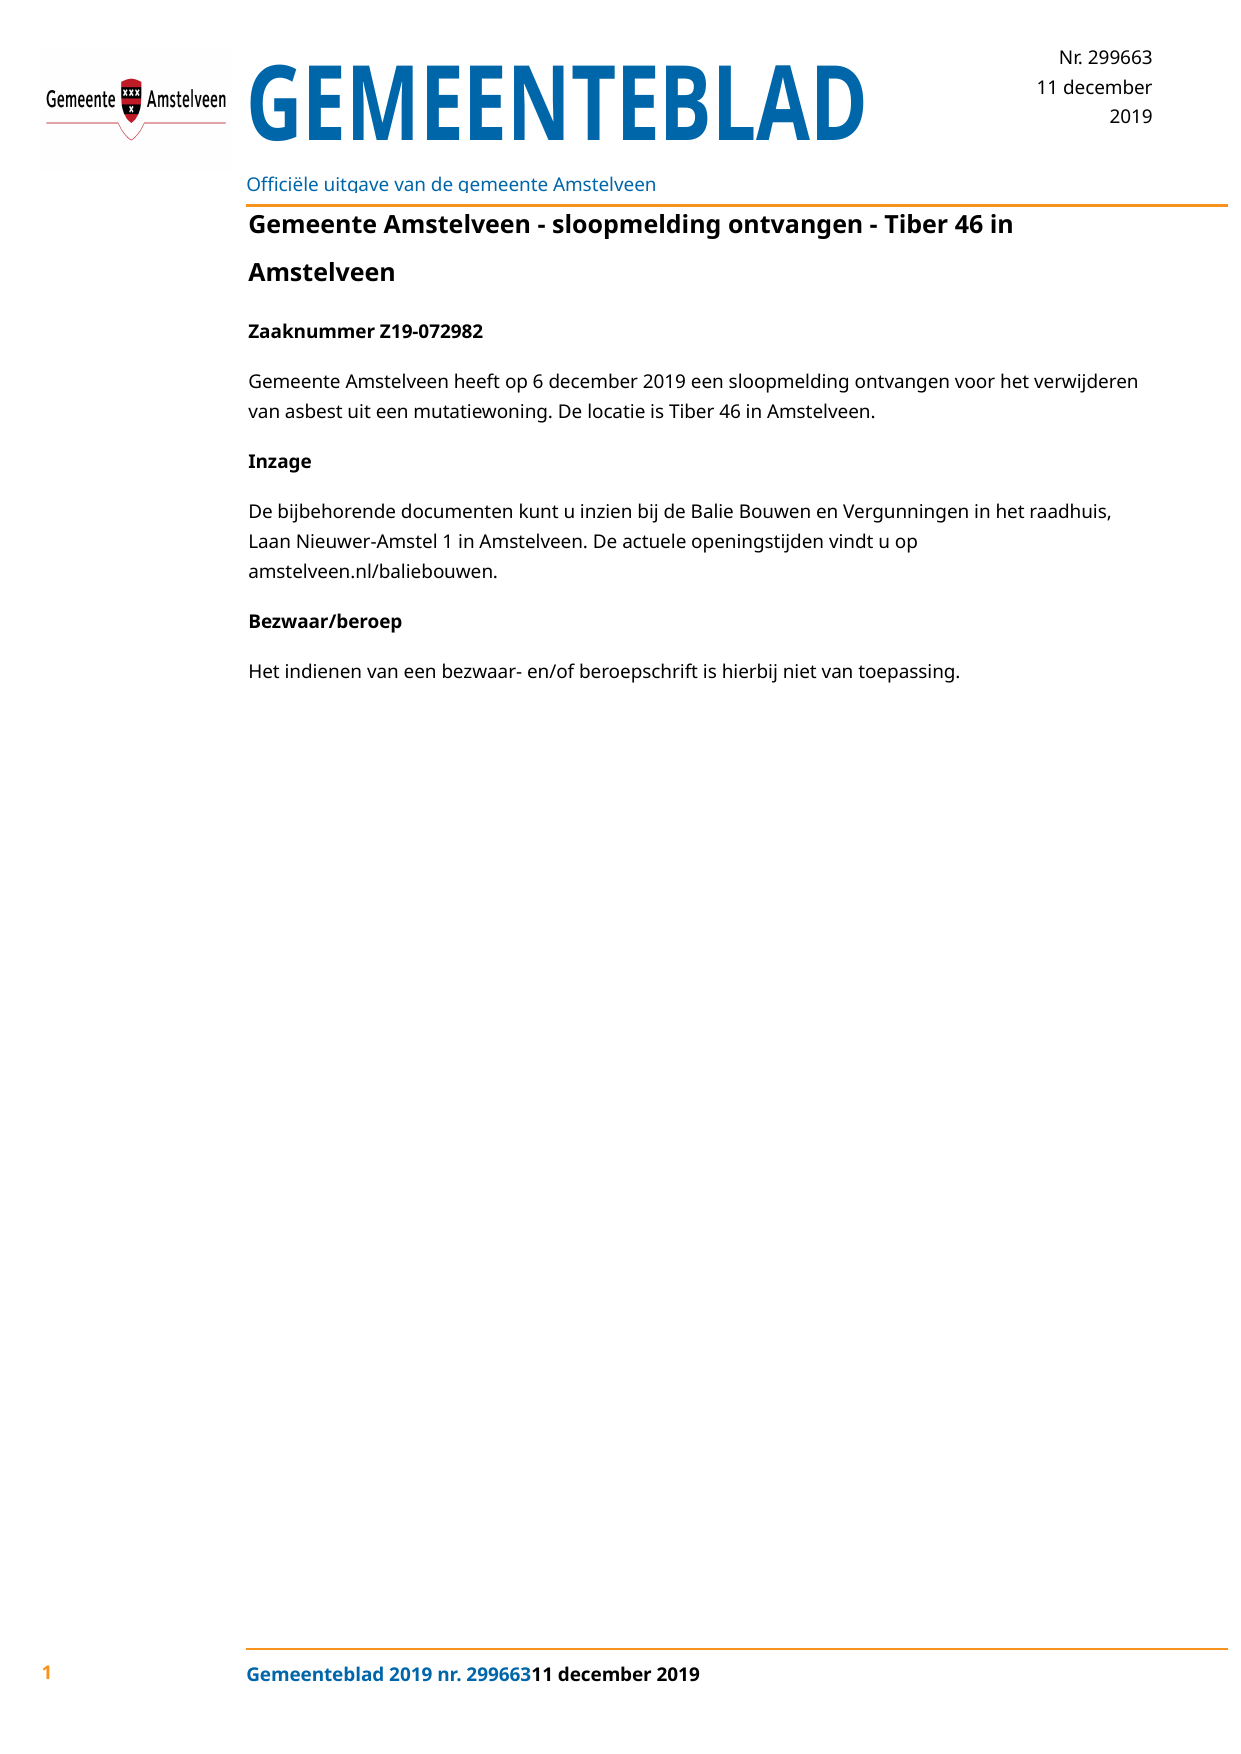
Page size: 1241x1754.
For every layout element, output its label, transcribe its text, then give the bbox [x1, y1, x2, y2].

text Gemeente Amstelveen - sloopmelding ontvangen - Tiber 46 in Amstelveen [248, 207, 1152, 288]
text Zaaknummer Z19-072982 [248, 318, 1152, 344]
text De bijbehorende documenten kunt u inzien bij de Balie Bouwen en Vergunningen in het raadhuis, Laan Nieuwer-Amstel 1 in Amstelveen. De actuele openingstijden vindt u op amstelveen.nl/baliebouwen. [248, 499, 1152, 584]
text Gemeente Amstelveen heeft op 6 december 2019 een sloopmelding ontvangen voor het verwijderen van asbest uit een mutatiewoning. De locatie is Tiber 46 in Amstelveen. [248, 368, 1152, 424]
text Bezwaar/beroep [248, 608, 1152, 634]
text Inzage [248, 448, 1152, 474]
text Het indienen van een bezwaar- en/of beroepschrift is hierbij niet van toepassing. [248, 659, 1152, 684]
picture [41, 47, 231, 172]
